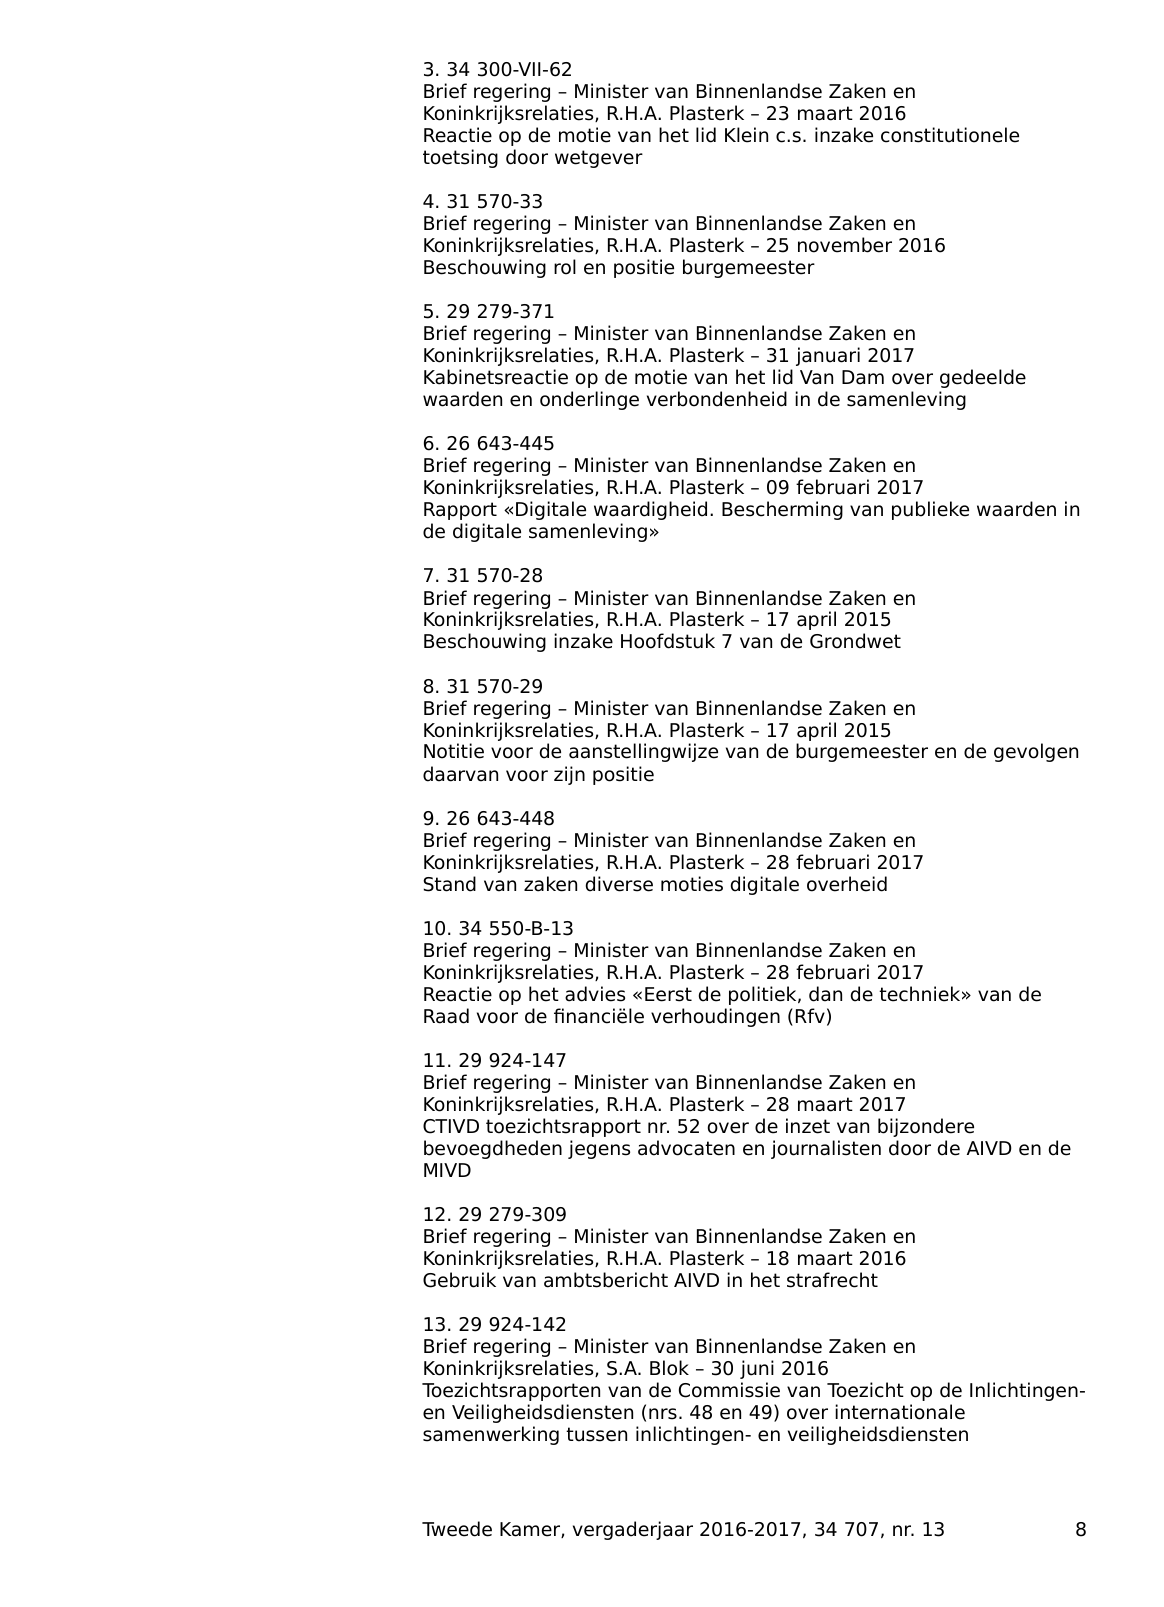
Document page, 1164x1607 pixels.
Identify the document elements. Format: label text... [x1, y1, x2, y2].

text Kabinetsreactie op de motie van het lid Van Dam over gedeelde waarden en onderlinge verbondenheid in de samenleving [422, 367, 1087, 411]
text Brief regering – Minister van Binnenlandse Zaken en Koninkrijksrelaties, R.H.A. Plasterk – 28 februari 2017 [422, 940, 1087, 984]
text Brief regering – Minister van Binnenlandse Zaken en Koninkrijksrelaties, R.H.A. Plasterk – 28 maart 2017 [422, 1072, 1087, 1116]
text Beschouwing rol en positie burgemeester [422, 257, 1087, 279]
text Toezichtsrapporten van de Commissie van Toezicht op de Inlichtingen- en Veiligheidsdiensten (nrs. 48 en 49) over internationale samenwerking tussen inlichtingen- en veiligheidsdiensten [422, 1380, 1087, 1446]
text 10. 34 550-B-13 [422, 918, 1087, 940]
text 3. 34 300-VII-62 [422, 59, 1087, 81]
text CTIVD toezichtsrapport nr. 52 over de inzet van bijzondere bevoegdheden jegens advocaten en journalisten door de AIVD en de MIVD [422, 1116, 1087, 1182]
text Rapport «Digitale waardigheid. Bescherming van publieke waarden in de digitale samenleving» [422, 499, 1087, 543]
text Brief regering – Minister van Binnenlandse Zaken en Koninkrijksrelaties, R.H.A. Plasterk – 09 februari 2017 [422, 455, 1087, 499]
text 11. 29 924-147 [422, 1050, 1087, 1072]
text Gebruik van ambtsbericht AIVD in het strafrecht [422, 1270, 1087, 1292]
text Brief regering – Minister van Binnenlandse Zaken en Koninkrijksrelaties, R.H.A. Plasterk – 18 maart 2016 [422, 1226, 1087, 1270]
text 5. 29 279-371 [422, 301, 1087, 323]
text Beschouwing inzake Hoofdstuk 7 van de Grondwet [422, 631, 1087, 653]
text Brief regering – Minister van Binnenlandse Zaken en Koninkrijksrelaties, R.H.A. Plasterk – 17 april 2015 [422, 697, 1087, 741]
text Brief regering – Minister van Binnenlandse Zaken en Koninkrijksrelaties, R.H.A. Plasterk – 28 februari 2017 [422, 829, 1087, 873]
text 6. 26 643-445 [422, 433, 1087, 455]
text 8. 31 570-29 [422, 676, 1087, 697]
text Brief regering – Minister van Binnenlandse Zaken en Koninkrijksrelaties, R.H.A. Plasterk – 31 januari 2017 [422, 323, 1087, 367]
text 4. 31 570-33 [422, 191, 1087, 213]
text 12. 29 279-309 [422, 1204, 1087, 1226]
text 7. 31 570-28 [422, 565, 1087, 587]
text Brief regering – Minister van Binnenlandse Zaken en Koninkrijksrelaties, R.H.A. Plasterk – 25 november 2016 [422, 213, 1087, 257]
text Reactie op het advies «Eerst de politiek, dan de techniek» van de Raad voor de financiële verhoudingen (Rfv) [422, 984, 1087, 1028]
text Brief regering – Minister van Binnenlandse Zaken en Koninkrijksrelaties, S.A. Blok – 30 juni 2016 [422, 1336, 1087, 1380]
text Notitie voor de aanstellingwijze van de burgemeester en de gevolgen daarvan voor zijn positie [422, 741, 1087, 785]
text 9. 26 643-448 [422, 808, 1087, 829]
text Stand van zaken diverse moties digitale overheid [422, 873, 1087, 896]
text Reactie op de motie van het lid Klein c.s. inzake constitutionele toetsing door wetgever [422, 125, 1087, 169]
text Brief regering – Minister van Binnenlandse Zaken en Koninkrijksrelaties, R.H.A. Plasterk – 17 april 2015 [422, 587, 1087, 631]
text Brief regering – Minister van Binnenlandse Zaken en Koninkrijksrelaties, R.H.A. Plasterk – 23 maart 2016 [422, 81, 1087, 125]
text 13. 29 924-142 [422, 1314, 1087, 1336]
